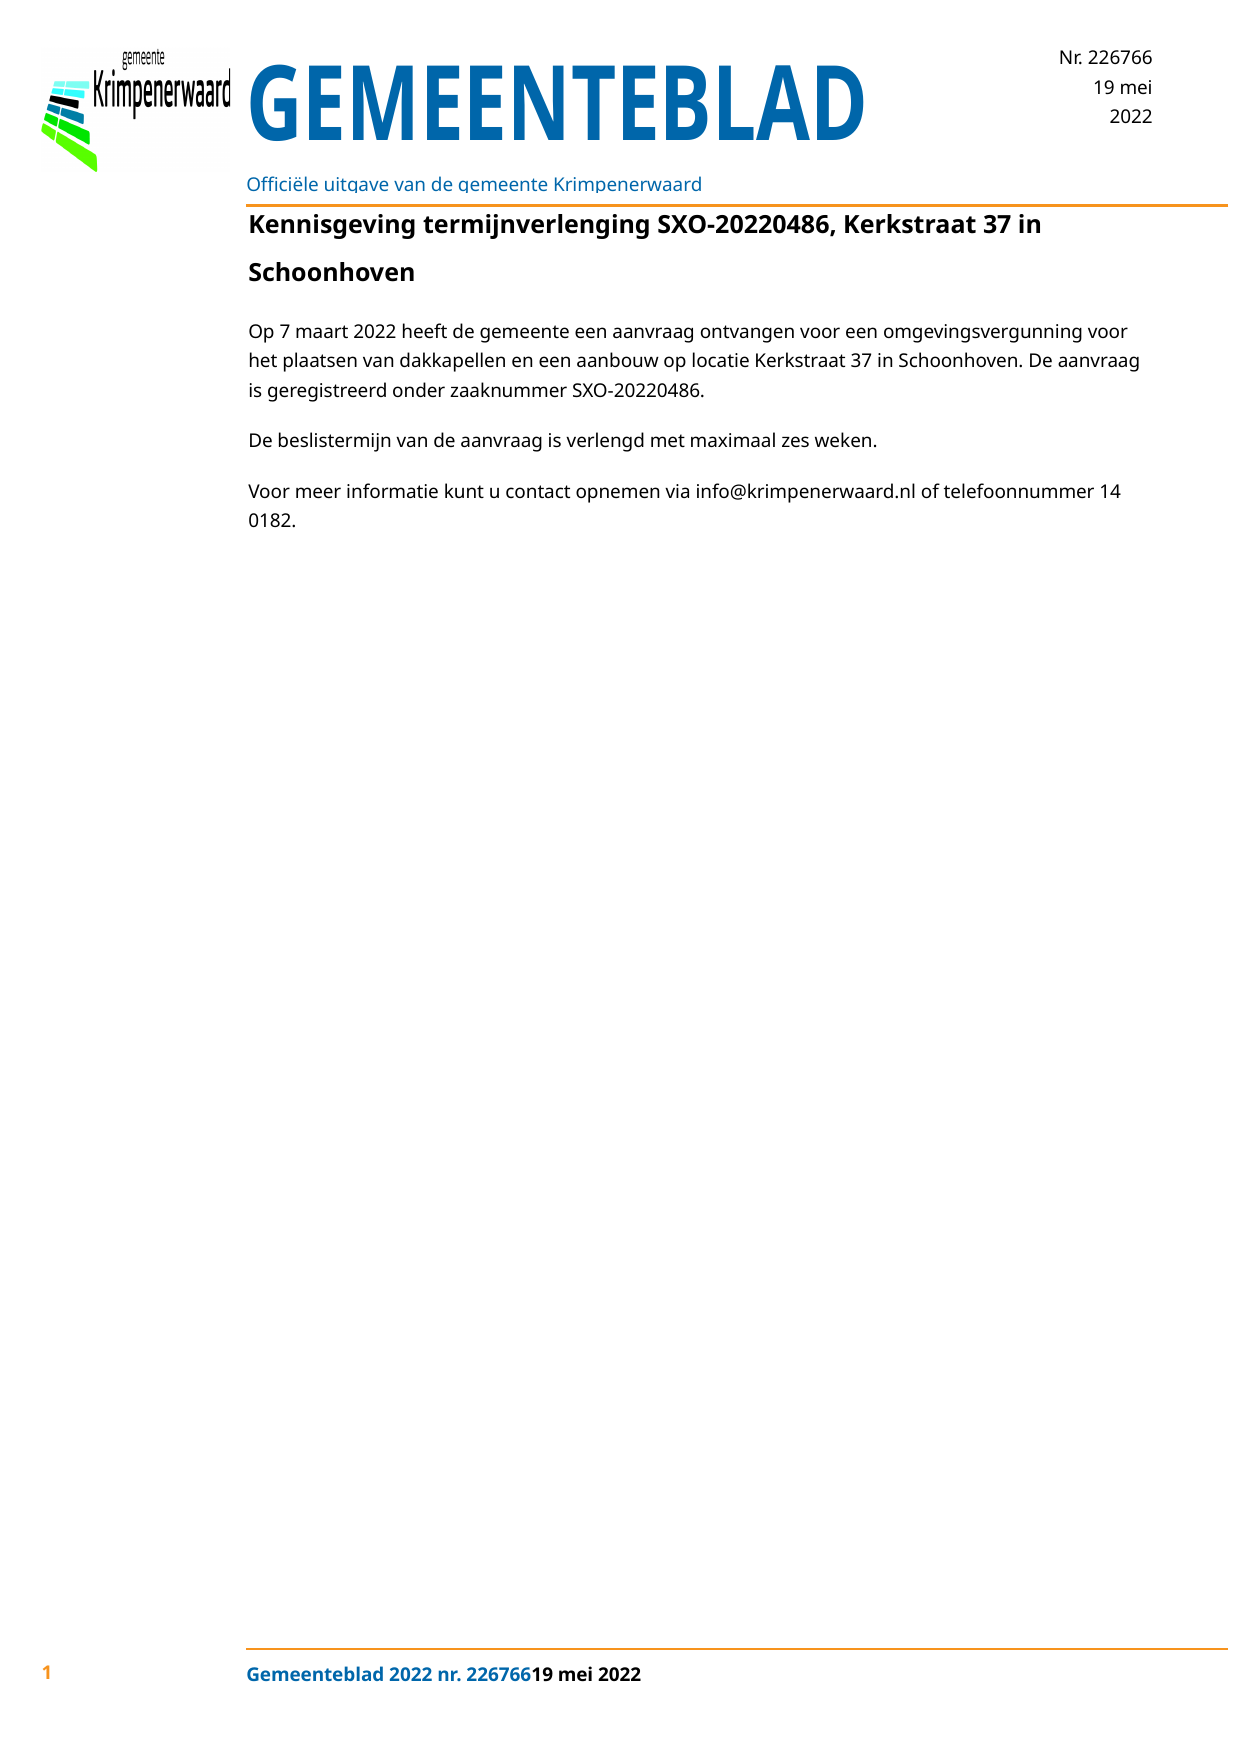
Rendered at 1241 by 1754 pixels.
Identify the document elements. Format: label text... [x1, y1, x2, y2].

picture [41, 47, 231, 172]
text Voor meer informatie kunt u contact opnemen via info@krimpenerwaard.nl of telefoonnummer 14 0182. [248, 478, 1152, 533]
text Kennisgeving termijnverlenging SXO-20220486, Kerkstraat 37 in Schoonhoven [248, 207, 1152, 288]
text Op 7 maart 2022 heeft de gemeente een aanvraag ontvangen voor een omgevingsvergunning voor het plaatsen van dakkapellen en een aanbouw op locatie Kerkstraat 37 in Schoonhoven. De aanvraag is geregistreerd onder zaaknummer SXO-20220486. [248, 318, 1152, 403]
text De beslistermijn van de aanvraag is verlengd met maximaal zes weken. [248, 427, 1152, 453]
